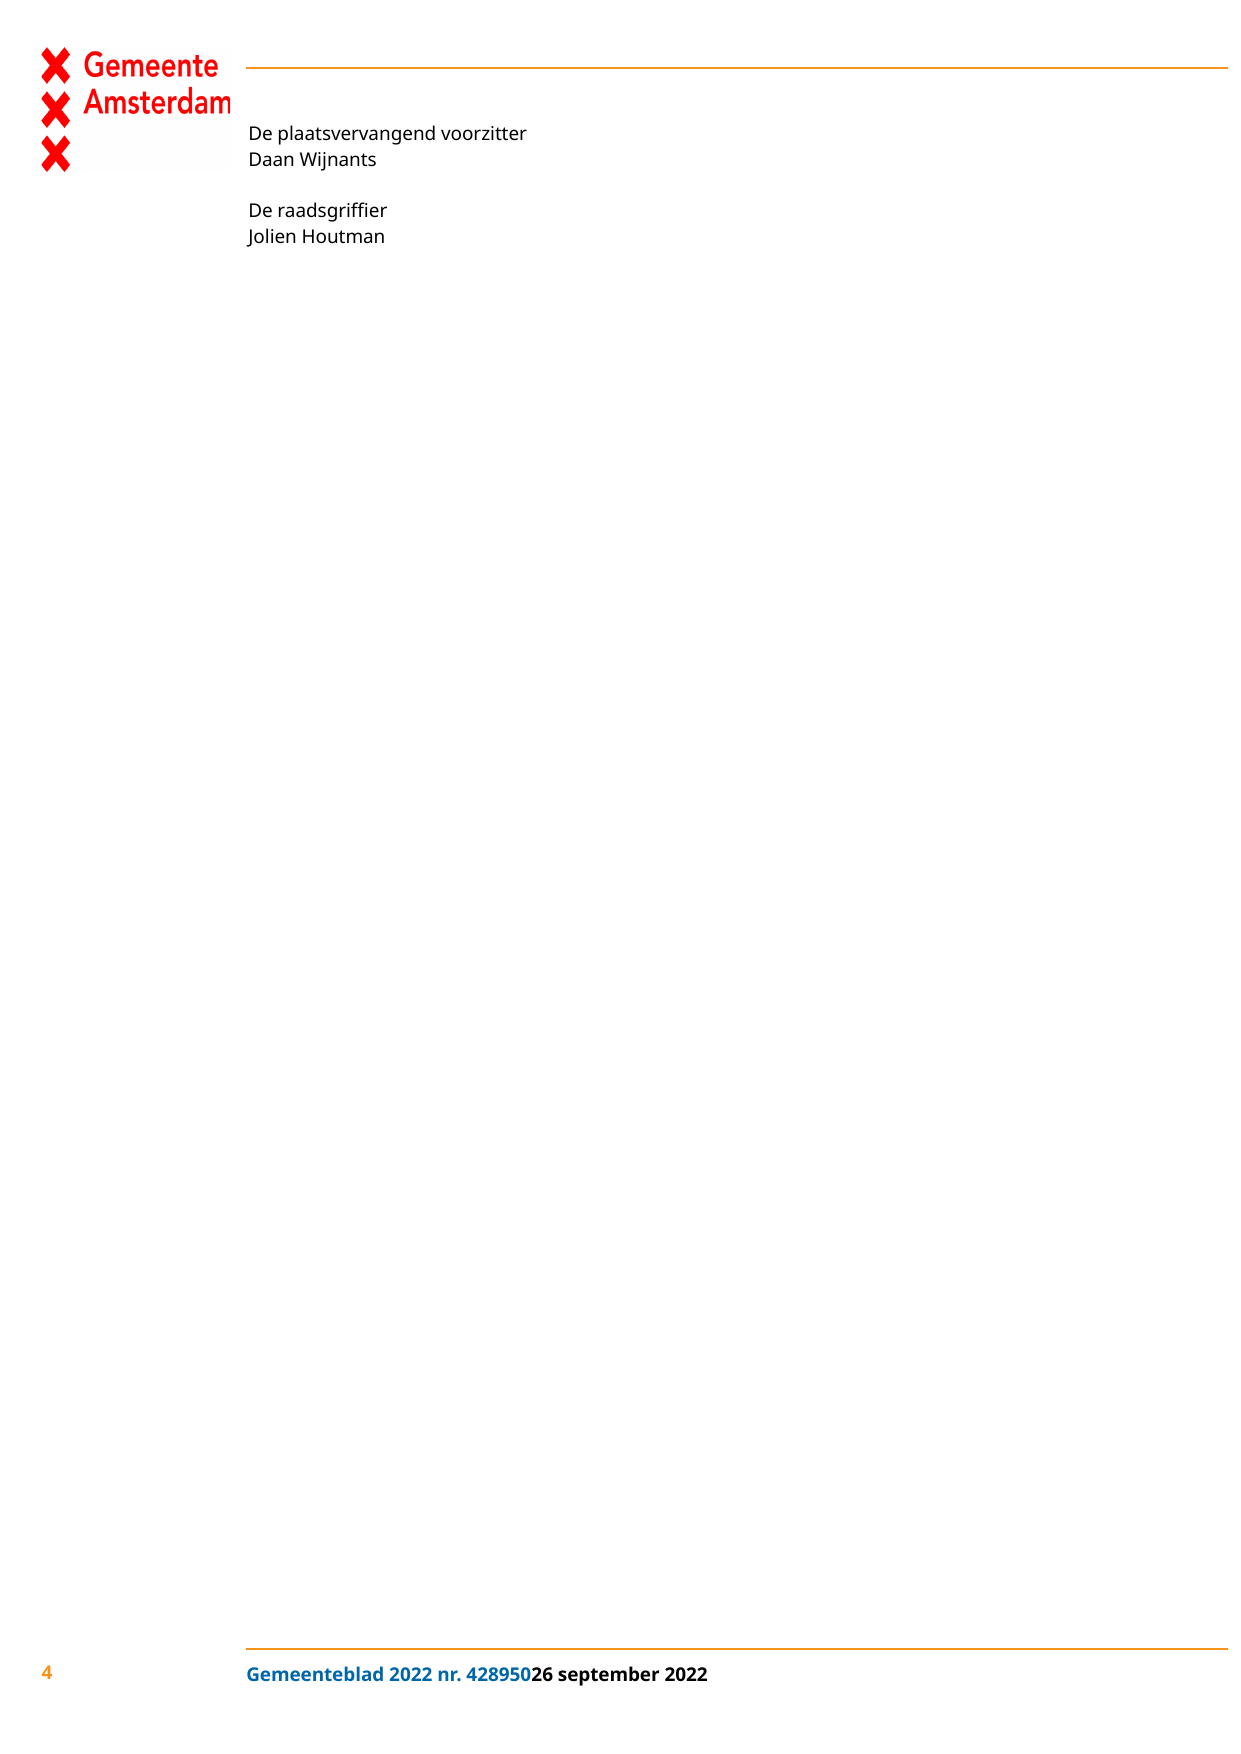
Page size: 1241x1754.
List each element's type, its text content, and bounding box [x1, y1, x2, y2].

text Jolien Houtman [248, 223, 1152, 249]
text De plaatsvervangend voorzitter [248, 121, 1152, 146]
text Daan Wijnants [248, 146, 1152, 172]
picture [41, 47, 231, 172]
text De raadsgriffier [248, 198, 1152, 223]
